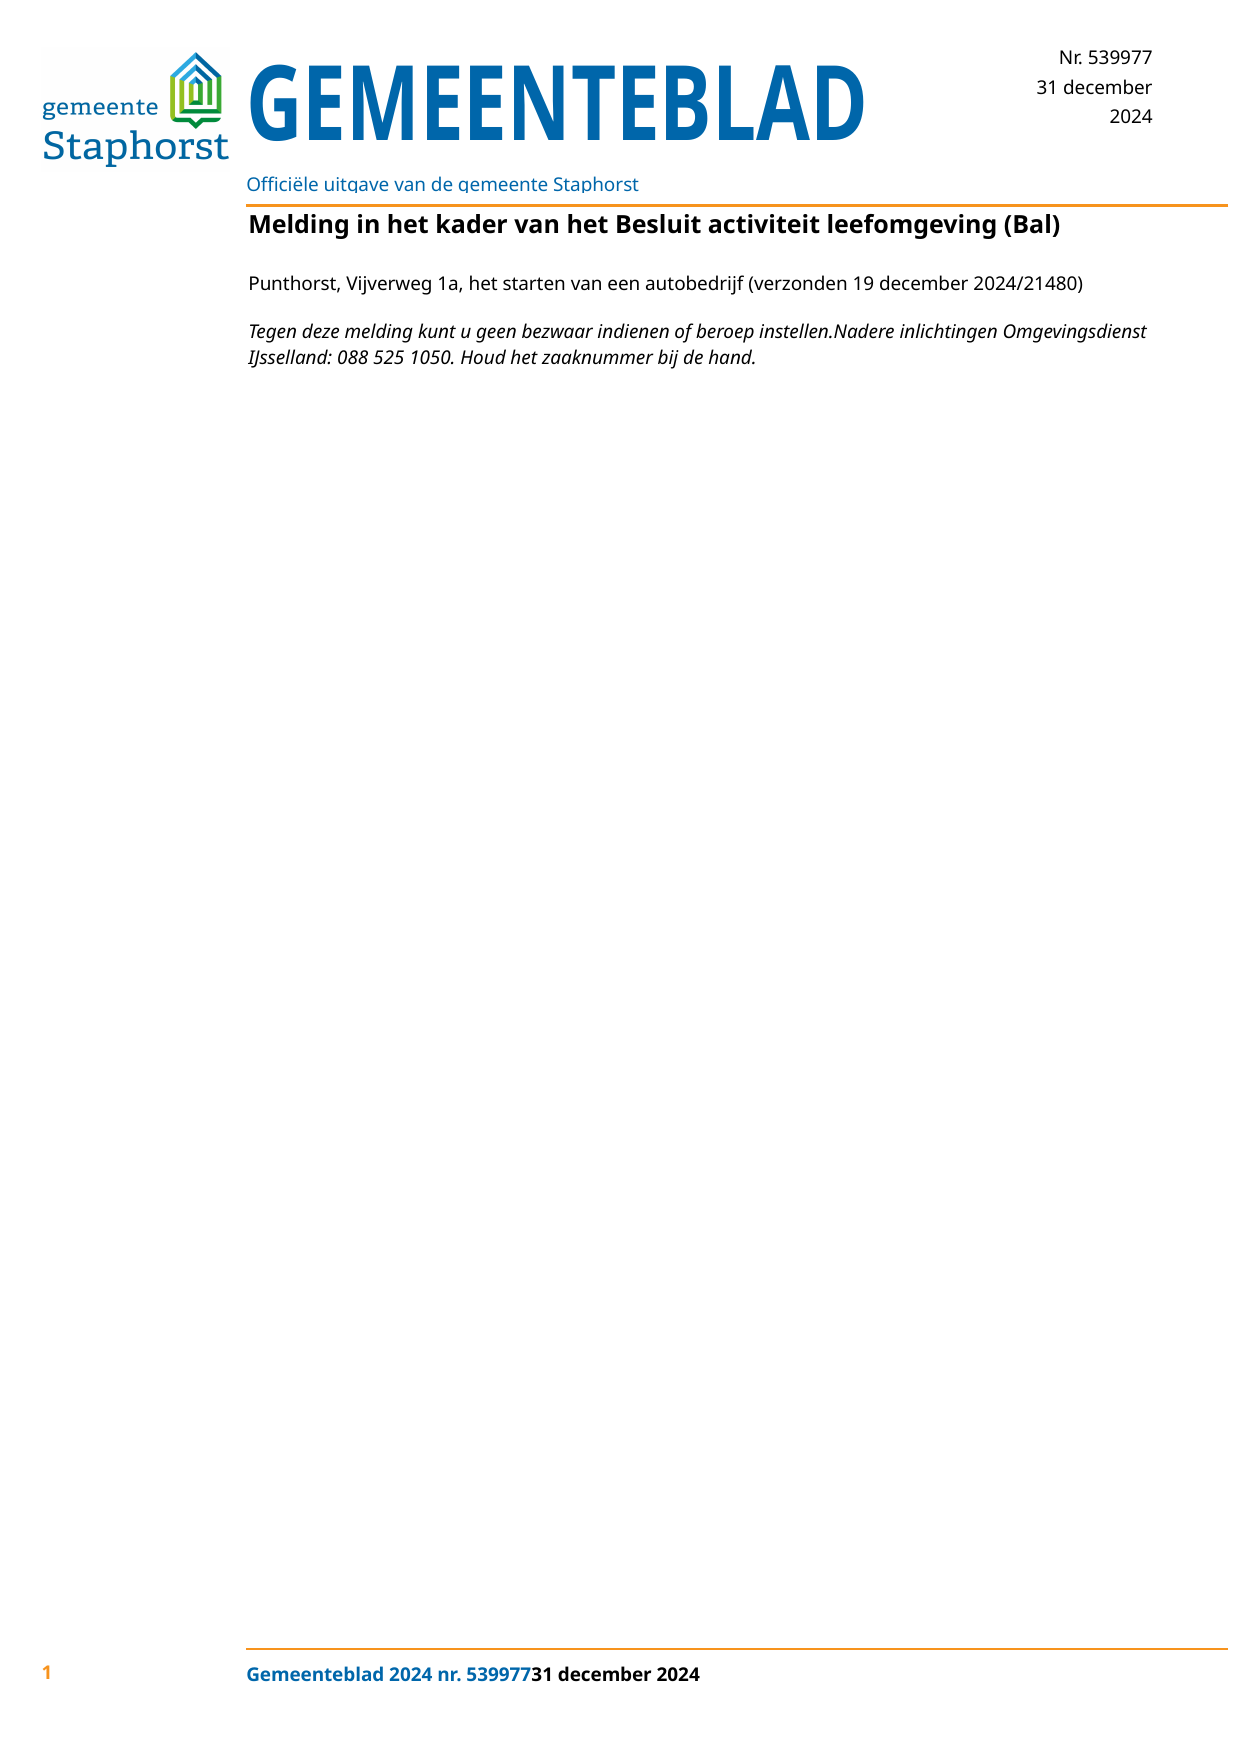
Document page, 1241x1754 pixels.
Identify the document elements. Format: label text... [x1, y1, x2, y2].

text Punthorst, Vijverweg 1a, het starten van een autobedrijf (verzonden 19 december 2024/21480) [248, 270, 1152, 296]
text Melding in het kader van het Besluit activiteit leefomgeving (Bal) [248, 207, 1152, 241]
text Tegen deze melding kunt u geen bezwaar indienen of beroep instellen.Nadere inlichtingen Omgevingsdienst IJsselland: 088 525 1050. Houd het zaaknummer bij de hand. [248, 318, 1152, 369]
picture [41, 47, 231, 172]
